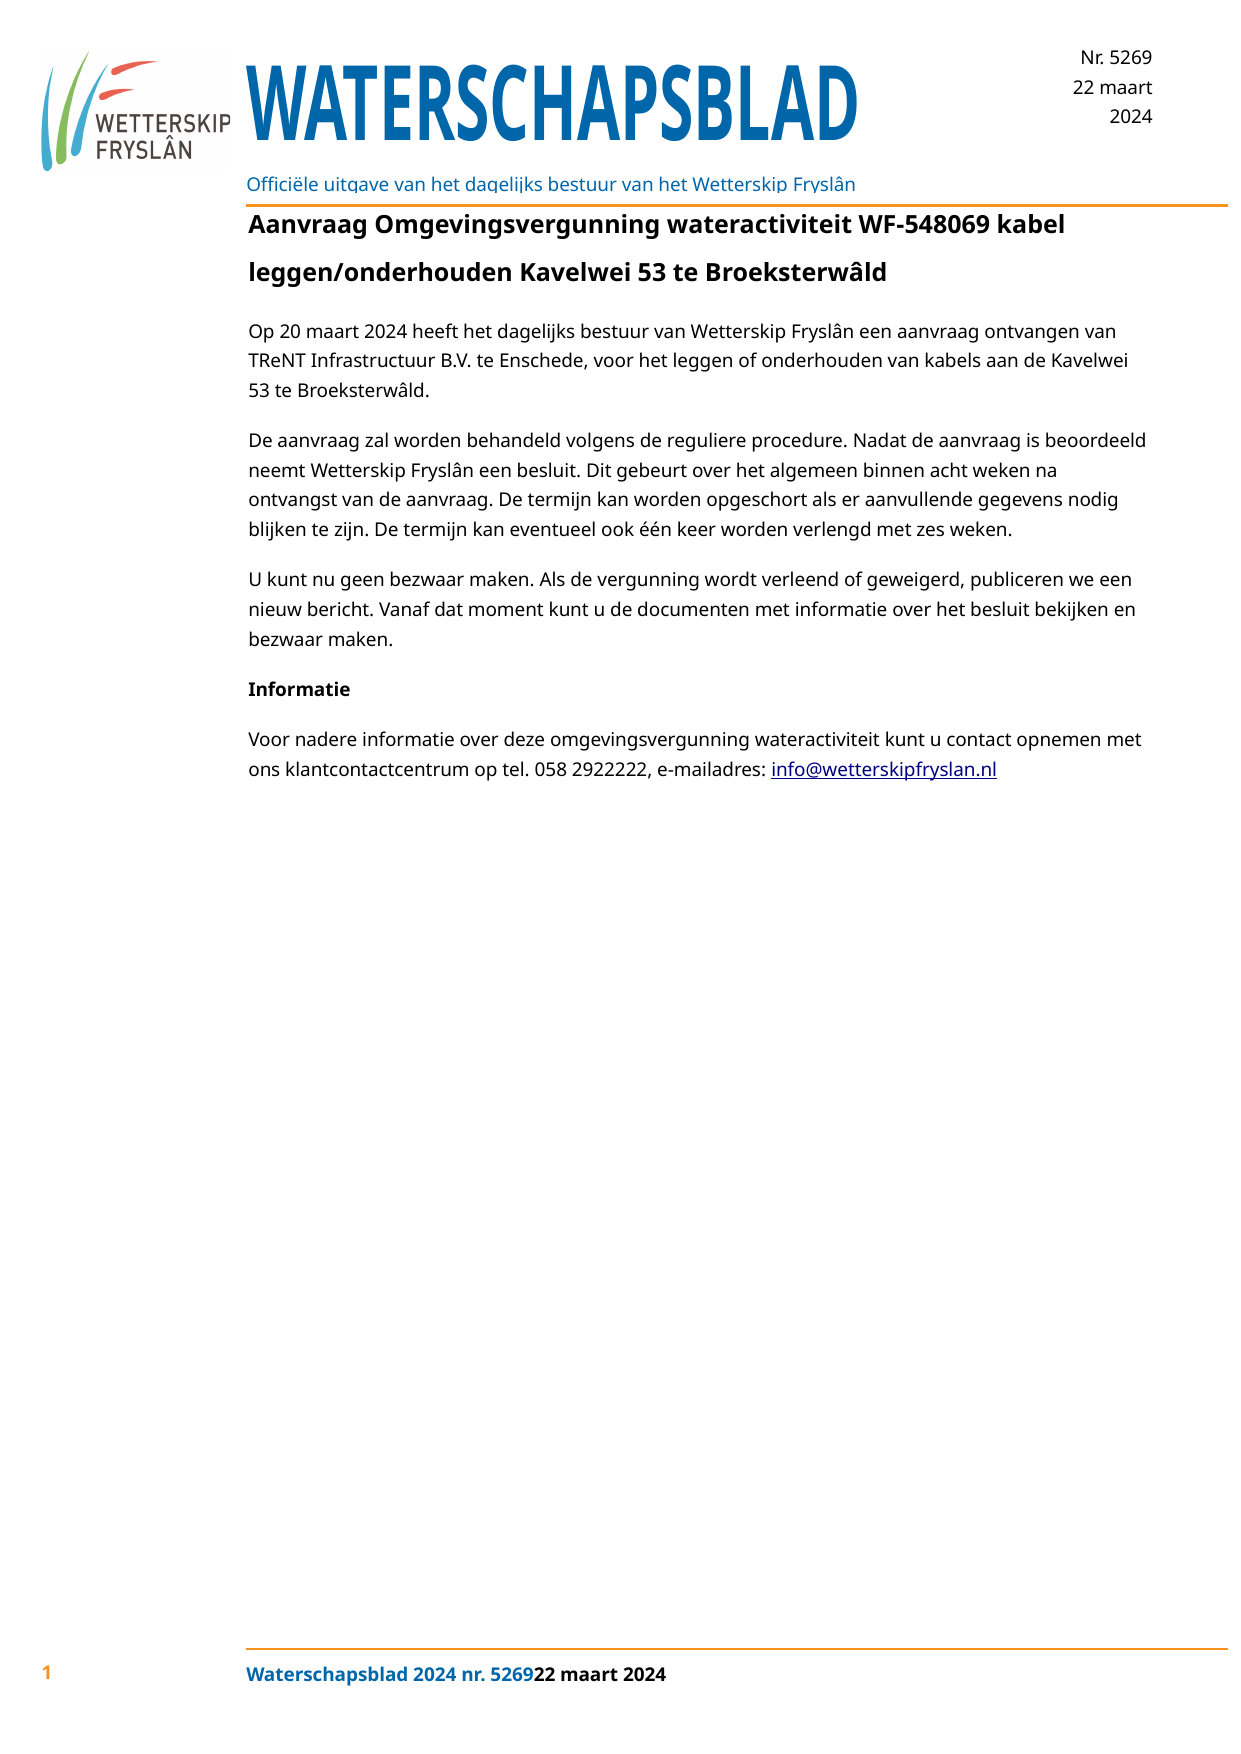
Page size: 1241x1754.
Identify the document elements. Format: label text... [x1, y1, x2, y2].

text Voor nadere informatie over deze omgevingsvergunning wateractiviteit kunt u contact opnemen met ons klantcontactcentrum op tel. 058 2922222, e-mailadres: info@wetterskipfryslan.nl [248, 727, 1152, 782]
text Op 20 maart 2024 heeft het dagelijks bestuur van Wetterskip Fryslân een aanvraag ontvangen van TReNT Infrastructuur B.V. te Enschede, voor het leggen of onderhouden van kabels aan de Kavelwei 53 te Broeksterwâld. [248, 318, 1152, 403]
text De aanvraag zal worden behandeld volgens de reguliere procedure. Nadat de aanvraag is beoordeeld neemt Wetterskip Fryslân een besluit. Dit gebeurt over het algemeen binnen acht weken na ontvangst van de aanvraag. De termijn kan worden opgeschort als er aanvullende gegevens nodig blijken te zijn. De termijn kan eventueel ook één keer worden verlengd met zes weken. [248, 427, 1152, 542]
picture [41, 47, 231, 172]
text Informatie [248, 676, 1152, 702]
text U kunt nu geen bezwaar maken. Als de vergunning wordt verleend of geweigerd, publiceren we een nieuw bericht. Vanaf dat moment kunt u de documenten met informatie over het besluit bekijken en bezwaar maken. [248, 567, 1152, 652]
text Aanvraag Omgevingsvergunning wateractiviteit WF-548069 kabel leggen/onderhouden Kavelwei 53 te Broeksterwâld [248, 207, 1152, 288]
